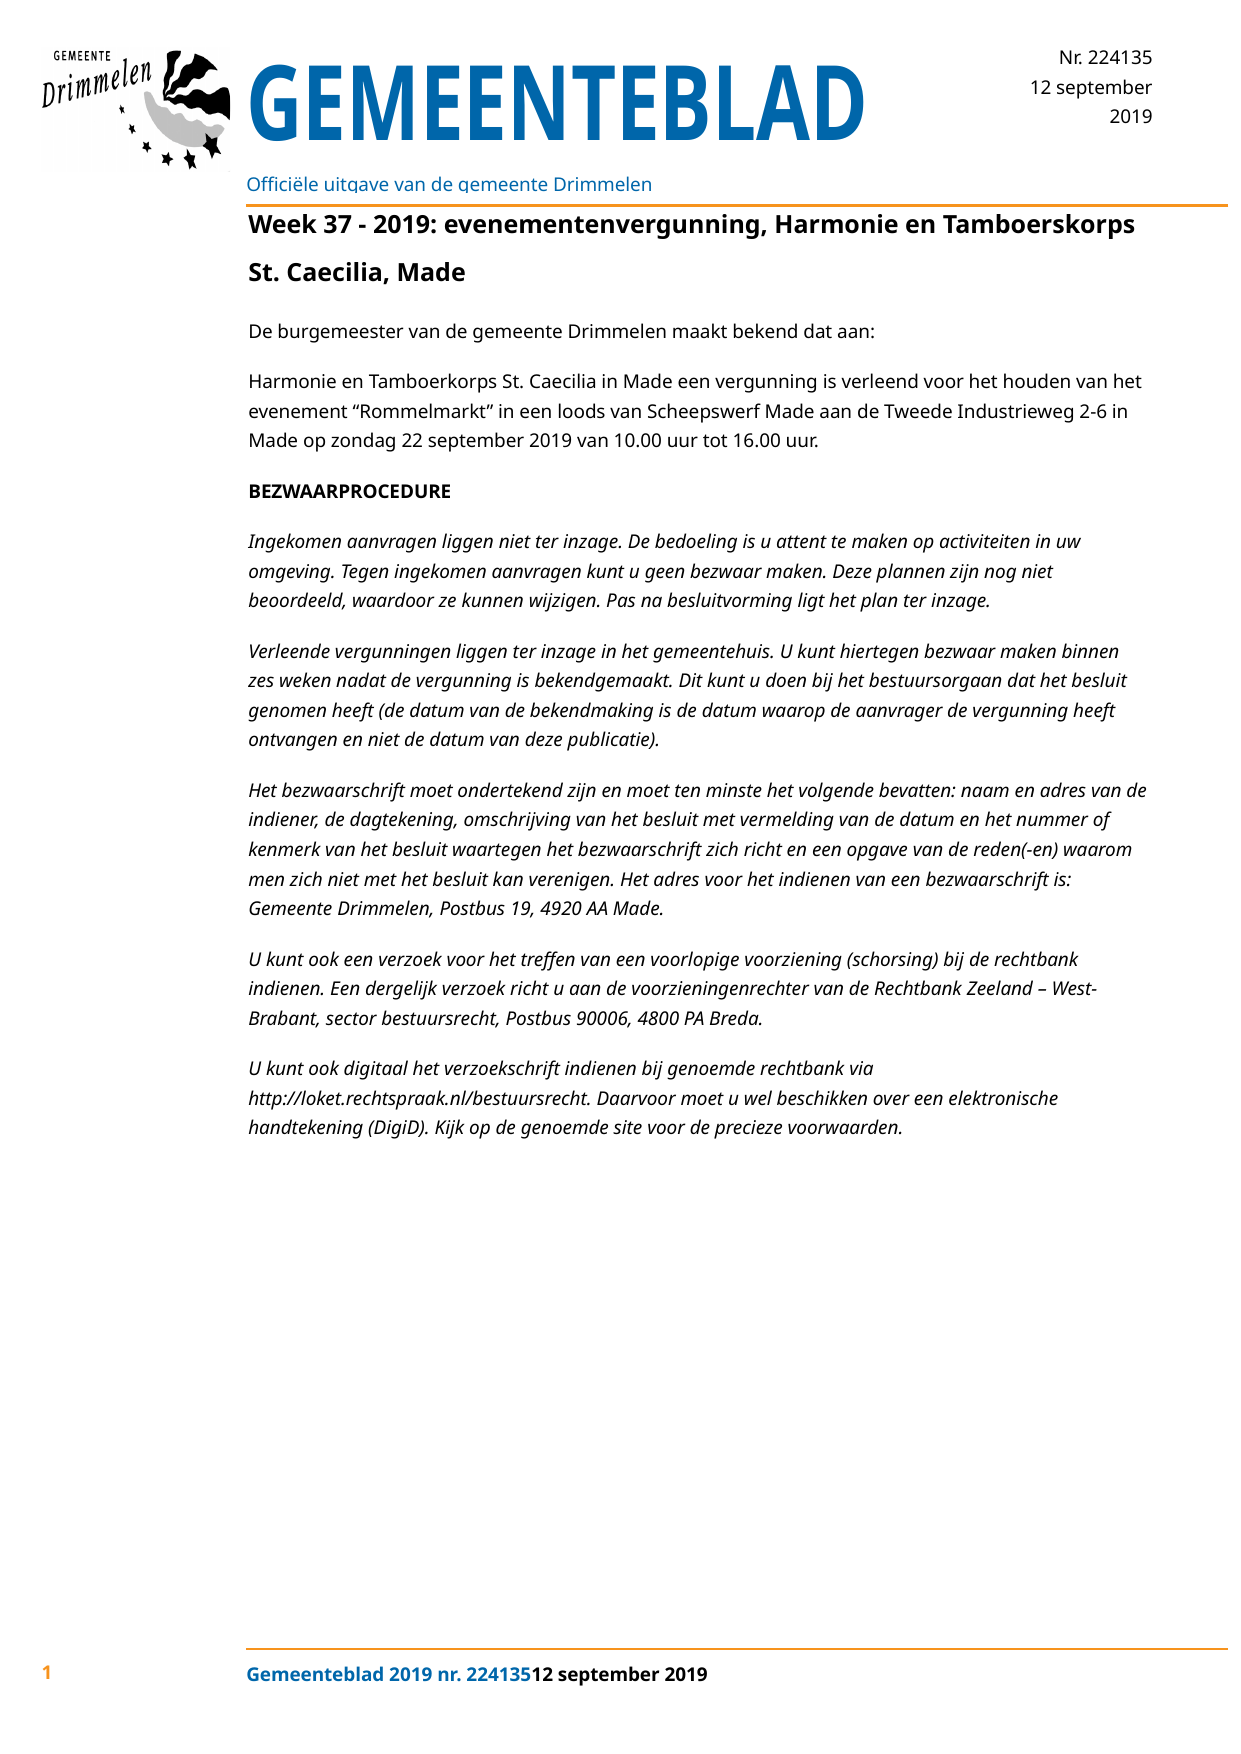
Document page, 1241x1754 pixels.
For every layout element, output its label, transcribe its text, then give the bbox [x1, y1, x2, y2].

text Het bezwaarschrift moet ondertekend zijn en moet ten minste het volgende bevatten: naam en adres van de indiener, de dagtekening, omschrijving van het besluit met vermelding van de datum en het nummer of kenmerk van het besluit waartegen het bezwaarschrift zich richt en een opgave van de reden(-en) waarom men zich niet met het besluit kan verenigen. Het adres voor het indienen van een bezwaarschrift is: Gemeente Drimmelen, Postbus 19, 4920 AA Made. [248, 777, 1152, 921]
picture [41, 47, 231, 172]
text Verleende vergunningen liggen ter inzage in het gemeentehuis. U kunt hiertegen bezwaar maken binnen zes weken nadat de vergunning is bekendgemaakt. Dit kunt u doen bij het bestuursorgaan dat het besluit genomen heeft (de datum van de bekendmaking is de datum waarop de aanvrager de vergunning heeft ontvangen en niet de datum van deze publicatie). [248, 638, 1152, 752]
text U kunt ook digitaal het verzoekschrift indienen bij genoemde rechtbank via http://loket.rechtspraak.nl/bestuursrecht. Daarvoor moet u wel beschikken over een elektronische handtekening (DigiD). Kijk op de genoemde site voor de precieze voorwaarden. [248, 1055, 1152, 1140]
text BEZWAARPROCEDURE [248, 478, 1152, 504]
text Harmonie en Tamboerkorps St. Caecilia in Made een vergunning is verleend voor het houden van het evenement “Rommelmarkt” in een loods van Scheepswerf Made aan de Tweede Industrieweg 2-6 in Made op zondag 22 september 2019 van 10.00 uur tot 16.00 uur. [248, 368, 1152, 453]
text Ingekomen aanvragen liggen niet ter inzage. De bedoeling is u attent te maken op activiteiten in uw omgeving. Tegen ingekomen aanvragen kunt u geen bezwaar maken. Deze plannen zijn nog niet beoordeeld, waardoor ze kunnen wijzigen. Pas na besluitvorming ligt het plan ter inzage. [248, 528, 1152, 613]
text De burgemeester van de gemeente Drimmelen maakt bekend dat aan: [248, 318, 1152, 344]
text U kunt ook een verzoek voor het treffen van een voorlopige voorziening (schorsing) bij de rechtbank indienen. Een dergelijk verzoek richt u aan de voorzieningenrechter van de Rechtbank Zeeland – West-Brabant, sector bestuursrecht, Postbus 90006, 4800 PA Breda. [248, 946, 1152, 1031]
text Week 37 - 2019: evenementenvergunning, Harmonie en Tamboerskorps St. Caecilia, Made [248, 207, 1152, 288]
